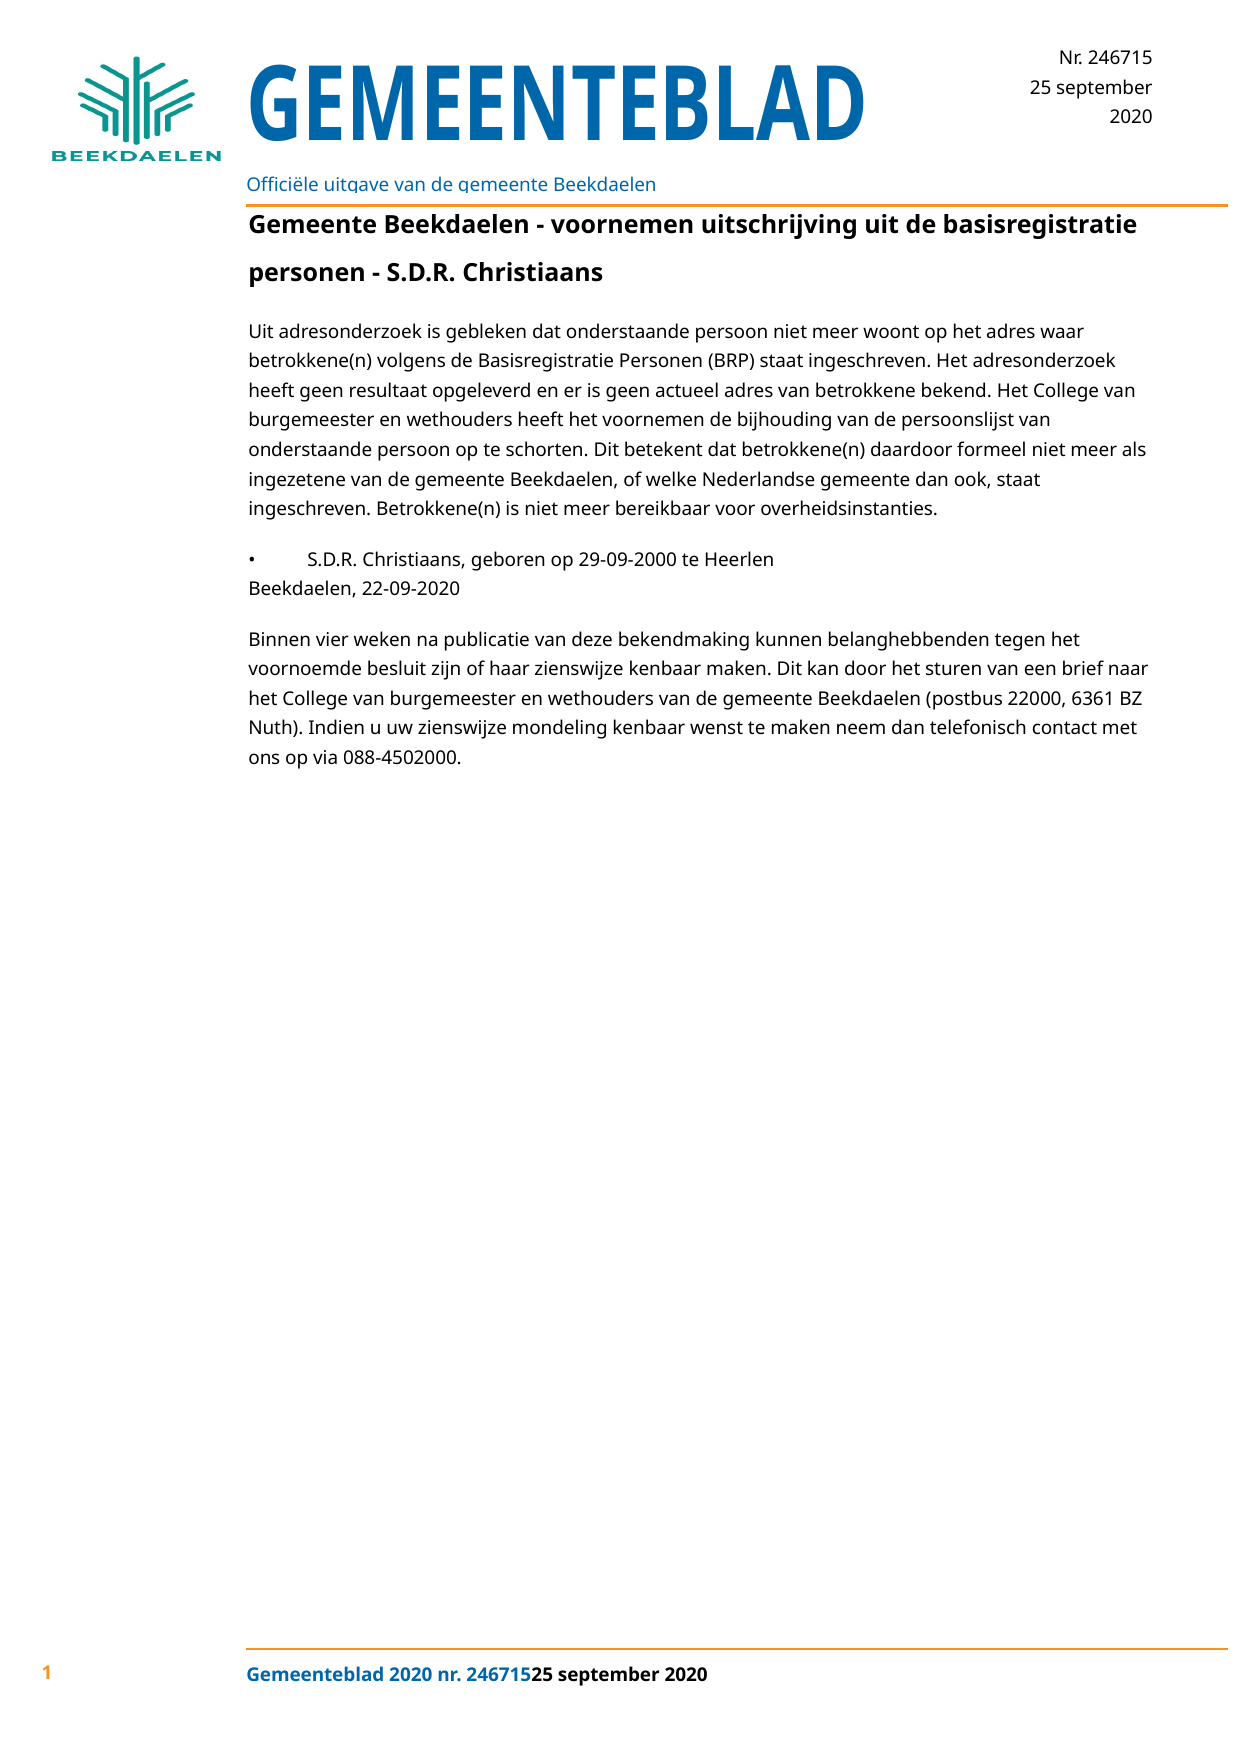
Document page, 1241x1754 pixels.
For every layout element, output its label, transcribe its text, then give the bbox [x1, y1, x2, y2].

list S.D.R. Christiaans, geboren op 29-09-2000 te Heerlen [248, 546, 1152, 572]
picture [41, 47, 231, 172]
text Uit adresonderzoek is gebleken dat onderstaande persoon niet meer woont op het adres waar betrokkene(n) volgens de Basisregistratie Personen (BRP) staat ingeschreven. Het adresonderzoek heeft geen resultaat opgeleverd en er is geen actueel adres van betrokkene bekend. Het College van burgemeester en wethouders heeft het voornemen de bijhouding van de persoonslijst van onderstaande persoon op te schorten. Dit betekent dat betrokkene(n) daardoor formeel niet meer als ingezetene van de gemeente Beekdaelen, of welke Nederlandse gemeente dan ook, staat ingeschreven. Betrokkene(n) is niet meer bereikbaar voor overheidsinstanties. [248, 318, 1152, 521]
text Beekdaelen, 22-09-2020 [248, 575, 1152, 601]
text Gemeente Beekdaelen - voornemen uitschrijving uit de basisregistratie personen - S.D.R. Christiaans [248, 207, 1152, 288]
text Binnen vier weken na publicatie van deze bekendmaking kunnen belanghebbenden tegen het voornoemde besluit zijn of haar zienswijze kenbaar maken. Dit kan door het sturen van een brief naar het College van burgemeester en wethouders van de gemeente Beekdaelen (postbus 22000, 6361 BZ Nuth). Indien u uw zienswijze mondeling kenbaar wenst te maken neem dan telefonisch contact met ons op via 088-4502000. [248, 626, 1152, 770]
